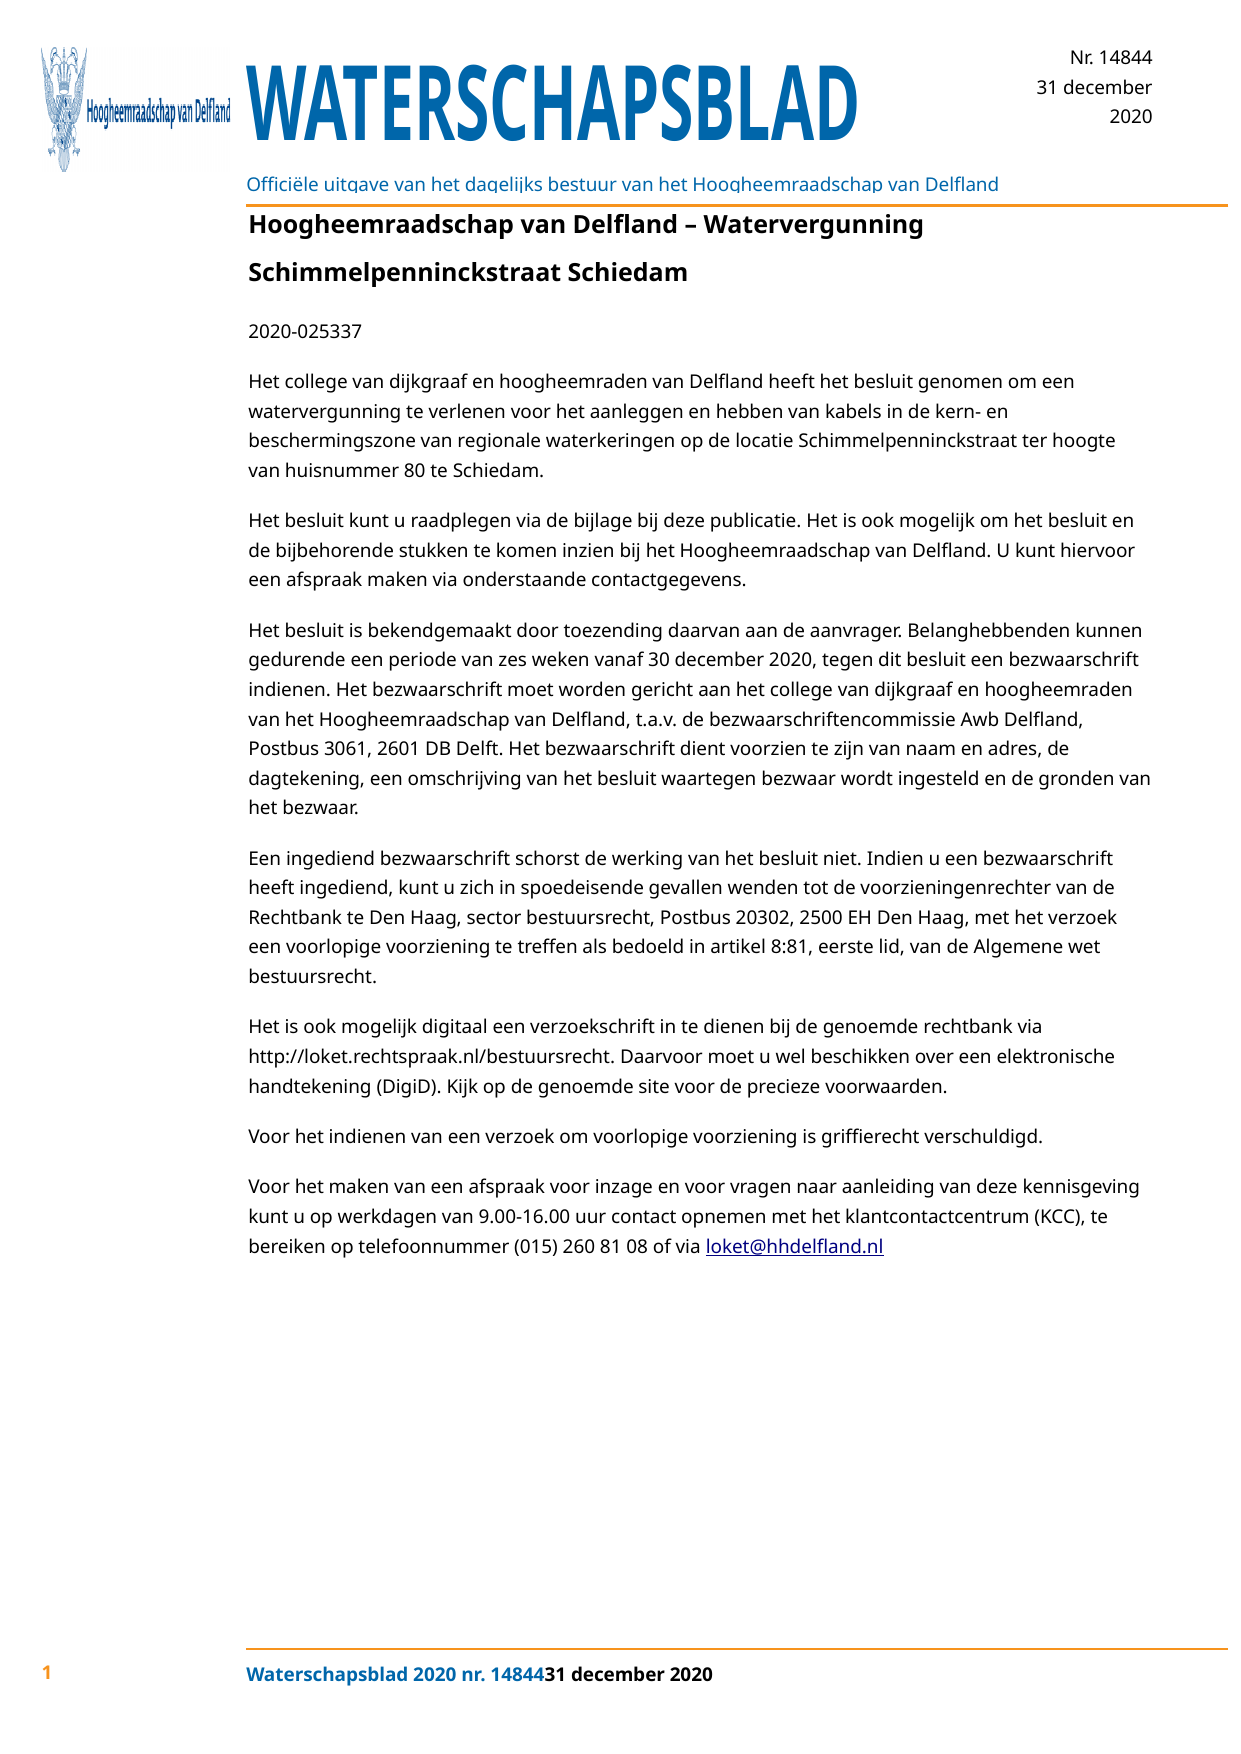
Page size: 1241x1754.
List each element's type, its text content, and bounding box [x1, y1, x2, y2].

text Voor het maken van een afspraak voor inzage en voor vragen naar aanleiding van deze kennisgeving kunt u op werkdagen van 9.00-16.00 uur contact opnemen met het klantcontactcentrum (KCC), te bereiken op telefoonnummer (015) 260 81 08 of via loket@hhdelfland.nl [248, 1174, 1152, 1259]
text Het is ook mogelijk digitaal een verzoekschrift in te dienen bij de genoemde rechtbank via http://loket.rechtspraak.nl/bestuursrecht. Daarvoor moet u wel beschikken over een elektronische handtekening (DigiD). Kijk op de genoemde site voor de precieze voorwaarden. [248, 1014, 1152, 1099]
text Het besluit is bekendgemaakt door toezending daarvan aan de aanvrager. Belanghebbenden kunnen gedurende een periode van zes weken vanaf 30 december 2020, tegen dit besluit een bezwaarschrift indienen. Het bezwaarschrift moet worden gericht aan het college van dijkgraaf en hoogheemraden van het Hoogheemraadschap van Delfland, t.a.v. de bezwaarschriftencommissie Awb Delfland, Postbus 3061, 2601 DB Delft. Het bezwaarschrift dient voorzien te zijn van naam en adres, de dagtekening, een omschrijving van het besluit waartegen bezwaar wordt ingesteld en de gronden van het bezwaar. [248, 617, 1152, 820]
text Het college van dijkgraaf en hoogheemraden van Delfland heeft het besluit genomen om een watervergunning te verlenen voor het aanleggen en hebben van kabels in de kern- en beschermingszone van regionale waterkeringen op de locatie Schimmelpenninckstraat ter hoogte van huisnummer 80 te Schiedam. [248, 368, 1152, 483]
text 2020-025337 [248, 318, 1152, 344]
text Het besluit kunt u raadplegen via de bijlage bij deze publicatie. Het is ook mogelijk om het besluit en de bijbehorende stukken te komen inzien bij het Hoogheemraadschap van Delfland. U kunt hiervoor een afspraak maken via onderstaande contactgegevens. [248, 507, 1152, 592]
text Hoogheemraadschap van Delfland – Watervergunning Schimmelpenninckstraat Schiedam [248, 207, 1152, 288]
text Een ingediend bezwaarschrift schorst de werking van het besluit niet. Indien u een bezwaarschrift heeft ingediend, kunt u zich in spoedeisende gevallen wenden tot de voorzieningenrechter van de Rechtbank te Den Haag, sector bestuursrecht, Postbus 20302, 2500 EH Den Haag, met het verzoek een voorlopige voorziening te treffen als bedoeld in artikel 8:81, eerste lid, van de Algemene wet bestuursrecht. [248, 845, 1152, 989]
picture [41, 47, 231, 172]
text Voor het indienen van een verzoek om voorlopige voorziening is griffierecht verschuldigd. [248, 1123, 1152, 1149]
